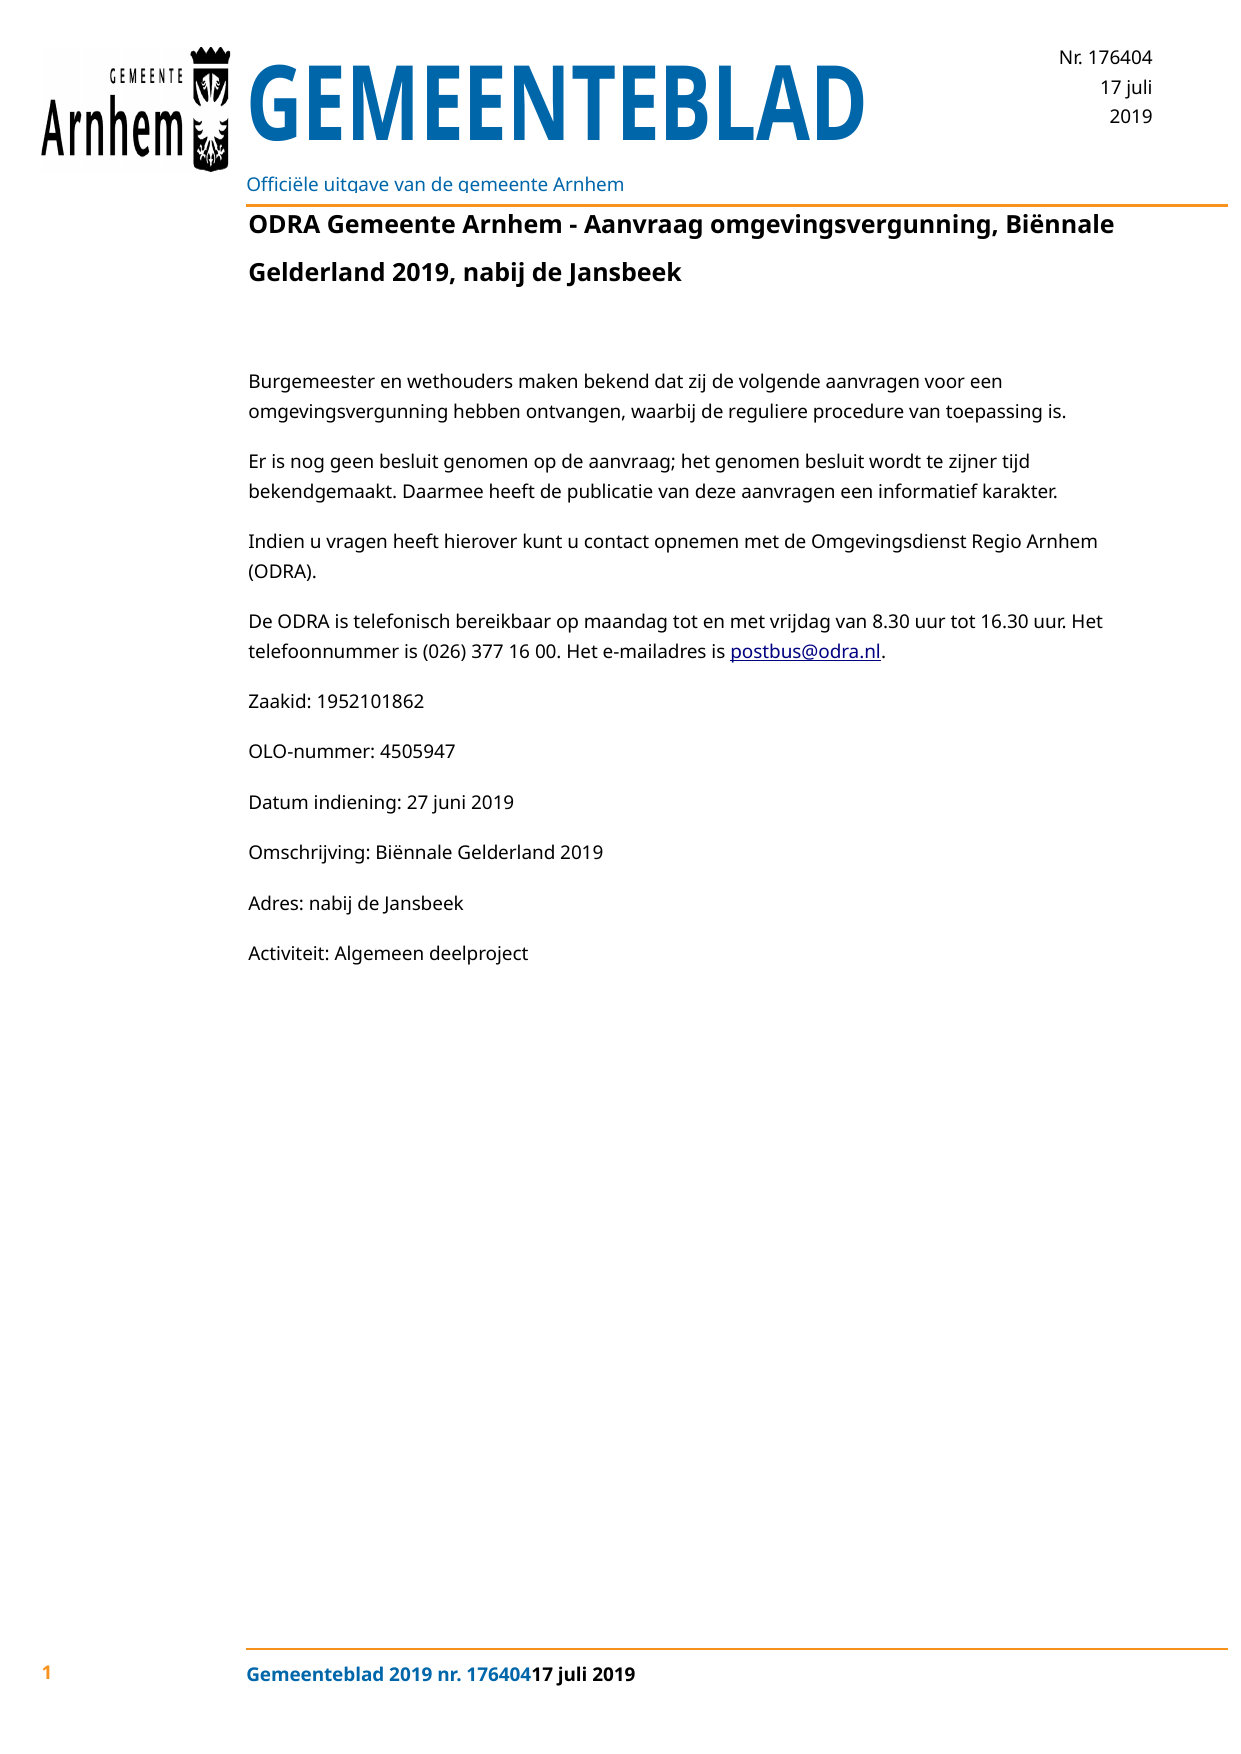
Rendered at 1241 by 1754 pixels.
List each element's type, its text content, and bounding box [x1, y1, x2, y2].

text Datum indiening: 27 juni 2019 [248, 789, 1152, 815]
picture [41, 47, 231, 172]
text Er is nog geen besluit genomen op de aanvraag; het genomen besluit wordt te zijner tijd bekendgemaakt. Daarmee heeft de publicatie van deze aanvragen een informatief karakter. [248, 448, 1152, 504]
text Indien u vragen heeft hierover kunt u contact opnemen met de Omgevingsdienst Regio Arnhem (ODRA). [248, 528, 1152, 584]
text ODRA Gemeente Arnhem - Aanvraag omgevingsvergunning, Biënnale Gelderland 2019, nabij de Jansbeek [248, 207, 1152, 288]
text De ODRA is telefonisch bereikbaar op maandag tot en met vrijdag van 8.30 uur tot 16.30 uur. Het telefoonnummer is (026) 377 16 00. Het e-mailadres is postbus@odra.nl. [248, 608, 1152, 664]
text Omschrijving: Biënnale Gelderland 2019 [248, 839, 1152, 865]
text OLO-nummer: 4505947 [248, 739, 1152, 764]
text Activiteit: Algemeen deelproject [248, 940, 1152, 966]
text Burgemeester en wethouders maken bekend dat zij de volgende aanvragen voor een omgevingsvergunning hebben ontvangen, waarbij de reguliere procedure van toepassing is. [248, 368, 1152, 424]
text Zaakid: 1952101862 [248, 688, 1152, 714]
text Adres: nabij de Jansbeek [248, 890, 1152, 916]
